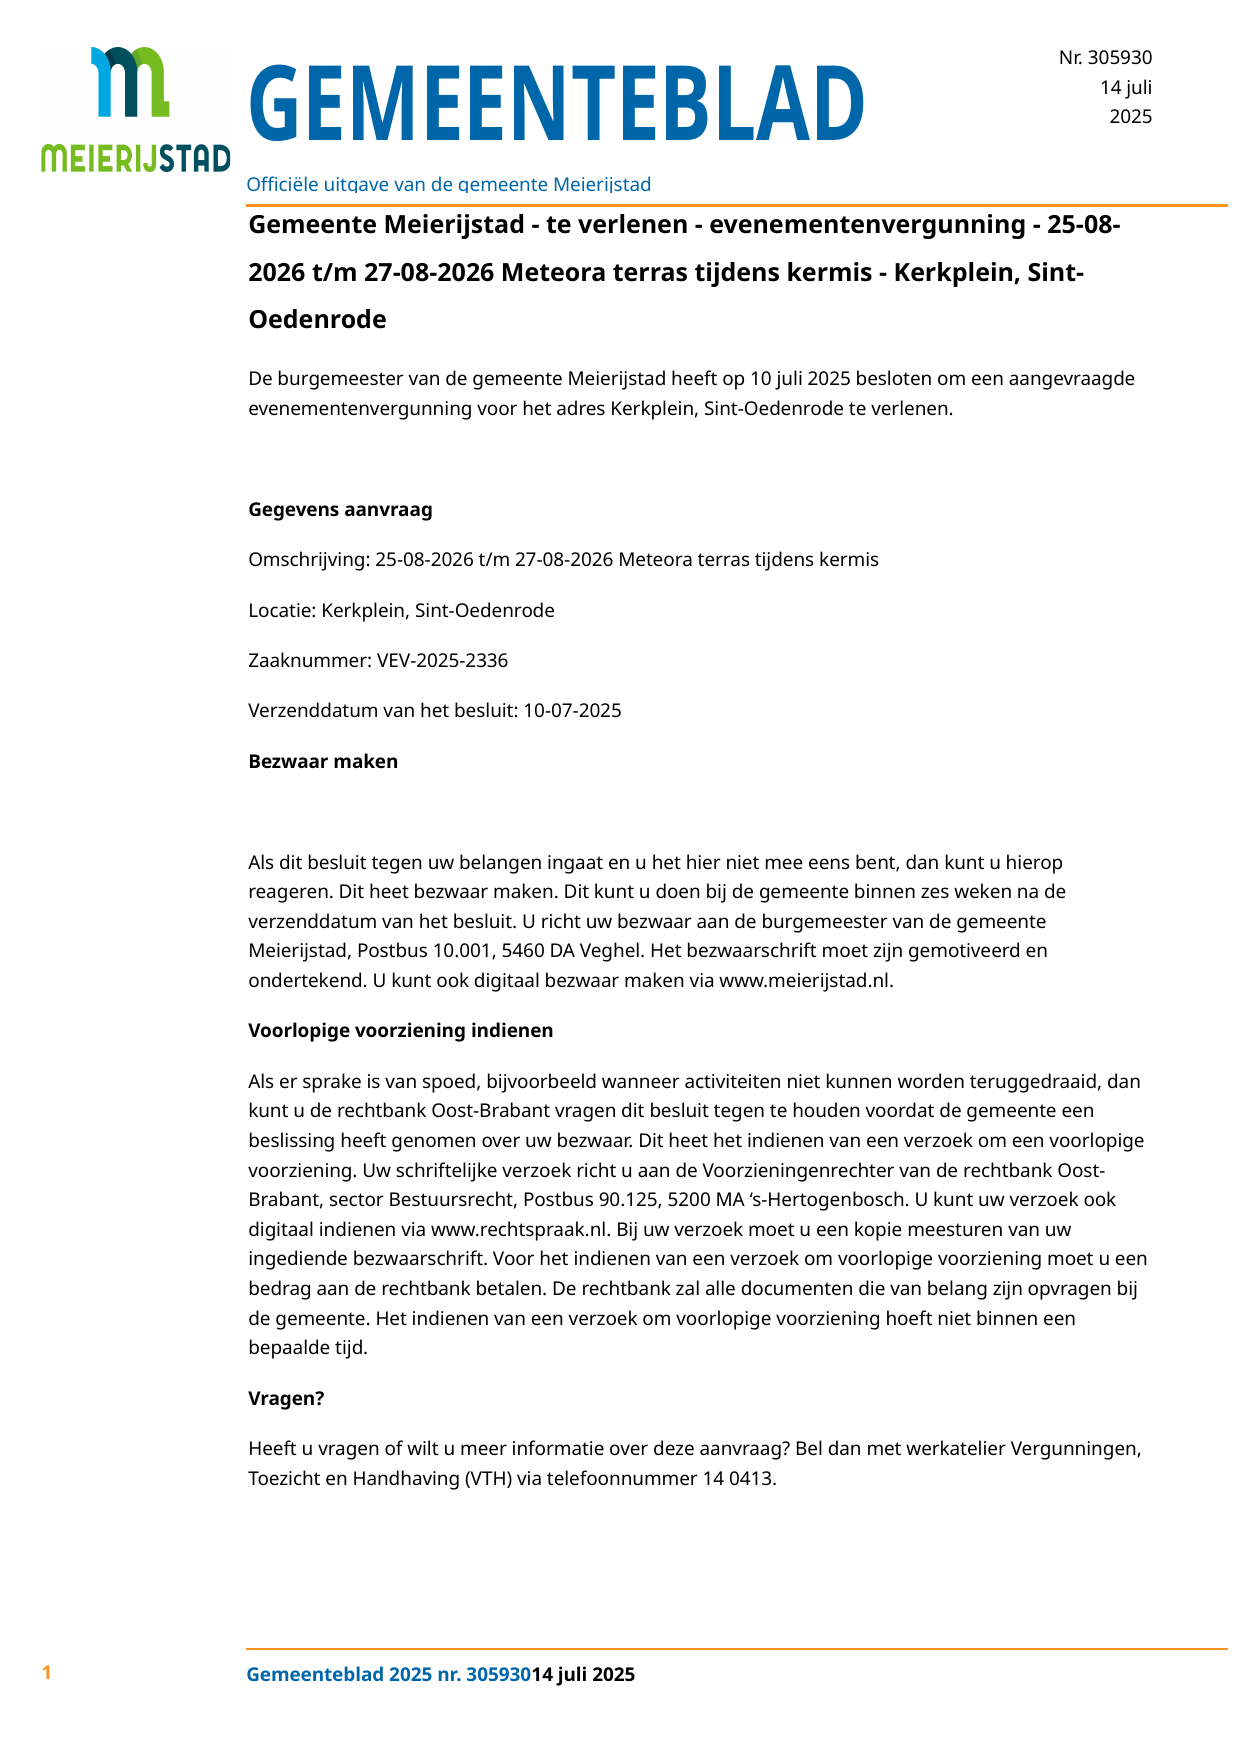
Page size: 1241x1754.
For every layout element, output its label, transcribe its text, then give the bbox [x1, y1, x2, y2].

text De burgemeester van de gemeente Meierijstad heeft op 10 juli 2025 besloten om een aangevraagde evenementenvergunning voor het adres Kerkplein, Sint-Oedenrode te verlenen. [248, 366, 1152, 421]
text Voorlopige voorziening indienen [248, 1018, 1152, 1043]
text Heeft u vragen of wilt u meer informatie over deze aanvraag? Bel dan met werkatelier Vergunningen, Toezicht en Handhaving (VTH) via telefoonnummer 14 0413. [248, 1435, 1152, 1490]
text Verzenddatum van het besluit: 10-07-2025 [248, 698, 1152, 723]
text Vragen? [248, 1385, 1152, 1410]
text Omschrijving: 25-08-2026 t/m 27-08-2026 Meteora terras tijdens kermis [248, 546, 1152, 572]
text Gegevens aanvraag [248, 496, 1152, 522]
picture [41, 47, 231, 172]
text Zaaknummer: VEV-2025-2336 [248, 647, 1152, 673]
text Als er sprake is van spoed, bijvoorbeeld wanneer activiteiten niet kunnen worden teruggedraaid, dan kunt u de rechtbank Oost-Brabant vragen dit besluit tegen te houden voordat de gemeente een beslissing heeft genomen over uw bezwaar. Dit heet het indienen van een verzoek om een voorlopige voorziening. Uw schriftelijke verzoek richt u aan de Voorzieningenrechter van de rechtbank Oost-Brabant, sector Bestuursrecht, Postbus 90.125, 5200 MA ‘s-Hertogenbosch. U kunt uw verzoek ook digitaal indienen via www.rechtspraak.nl. Bij uw verzoek moet u een kopie meesturen van uw ingediende bezwaarschrift. Voor het indienen van een verzoek om voorlopige voorziening moet u een bedrag aan de rechtbank betalen. De rechtbank zal alle documenten die van belang zijn opvragen bij de gemeente. Het indienen van een verzoek om voorlopige voorziening hoeft niet binnen een bepaalde tijd. [248, 1068, 1152, 1360]
text Bezwaar maken [248, 748, 1152, 774]
text Gemeente Meierijstad - te verlenen - evenementenvergunning - 25-08-2026 t/m 27-08-2026 Meteora terras tijdens kermis - Kerkplein, Sint-Oedenrode [248, 207, 1152, 336]
text Als dit besluit tegen uw belangen ingaat en u het hier niet mee eens bent, dan kunt u hierop reageren. Dit heet bezwaar maken. Dit kunt u doen bij de gemeente binnen zes weken na de verzenddatum van het besluit. U richt uw bezwaar aan de burgemeester van de gemeente Meierijstad, Postbus 10.001, 5460 DA Veghel. Het bezwaarschrift moet zijn gemotiveerd en ondertekend. U kunt ook digitaal bezwaar maken via www.meierijstad.nl. [248, 849, 1152, 993]
text Locatie: Kerkplein, Sint-Oedenrode [248, 597, 1152, 622]
